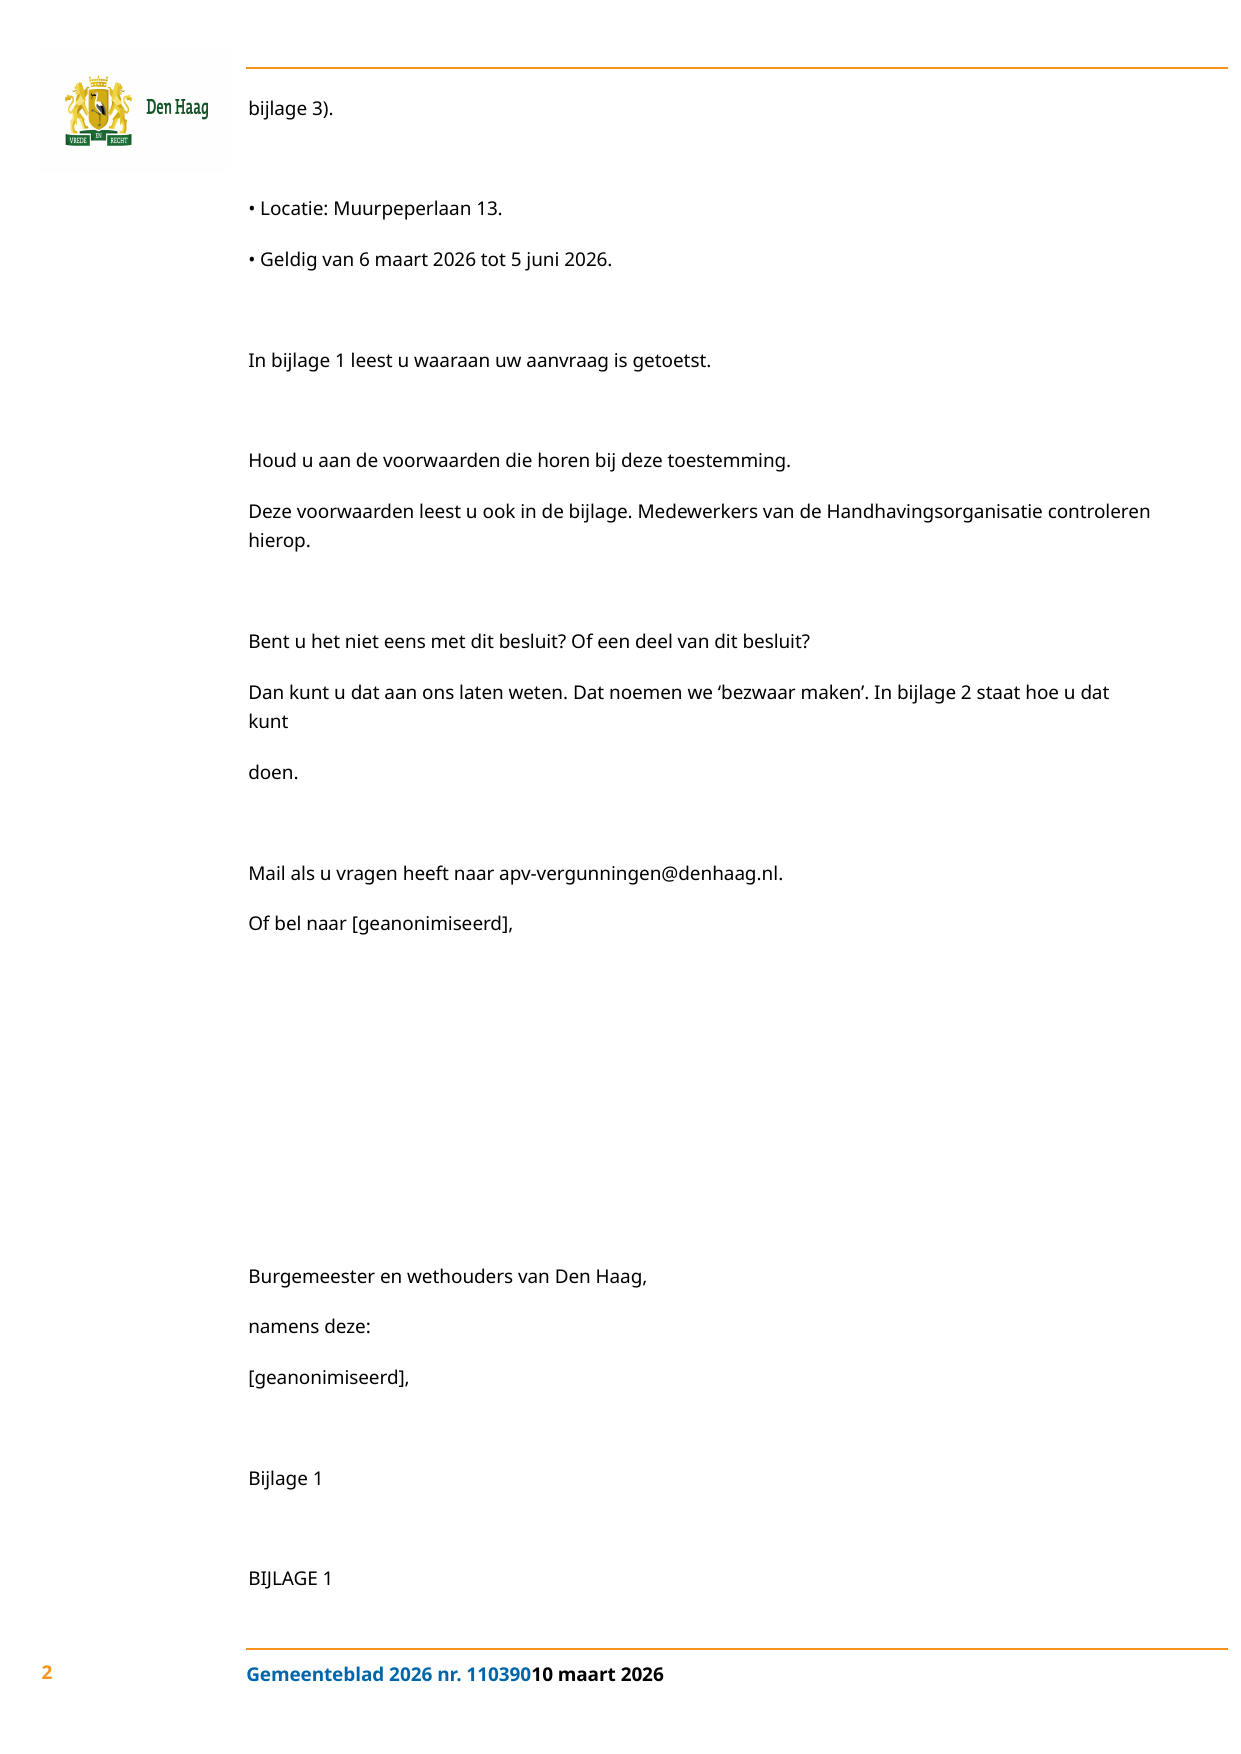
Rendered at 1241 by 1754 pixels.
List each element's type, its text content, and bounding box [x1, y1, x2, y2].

text Of bel naar [geanonimiseerd], [248, 910, 1152, 936]
text Burgemeester en wethouders van Den Haag, [248, 1263, 1152, 1289]
text Bent u het niet eens met dit besluit? Of een deel van dit besluit? [248, 628, 1152, 654]
text BIJLAGE 1 [248, 1566, 1152, 1591]
text • Locatie: Muurpeperlaan 13. [248, 196, 1152, 221]
text namens deze: [248, 1313, 1152, 1339]
text Deze voorwaarden leest u ook in de bijlage. Medewerkers van de Handhavingsorganisatie controleren hierop. [248, 498, 1152, 553]
text Dan kunt u dat aan ons laten weten. Dat noemen we ‘bezwaar maken’. In bijlage 2 staat hoe u dat kunt [248, 679, 1152, 734]
text In bijlage 1 leest u waaraan uw aanvraag is getoetst. [248, 347, 1152, 373]
text Mail als u vragen heeft naar apv-vergunningen@denhaag.nl. [248, 860, 1152, 886]
text doen. [248, 759, 1152, 785]
text Bijlage 1 [248, 1465, 1152, 1491]
text Houd u aan de voorwaarden die horen bij deze toestemming. [248, 448, 1152, 473]
text • Geldig van 6 maart 2026 tot 5 juni 2026. [248, 246, 1152, 272]
text bijlage 3). [248, 95, 1152, 121]
text [geanonimiseerd], [248, 1364, 1152, 1390]
picture [41, 47, 231, 172]
